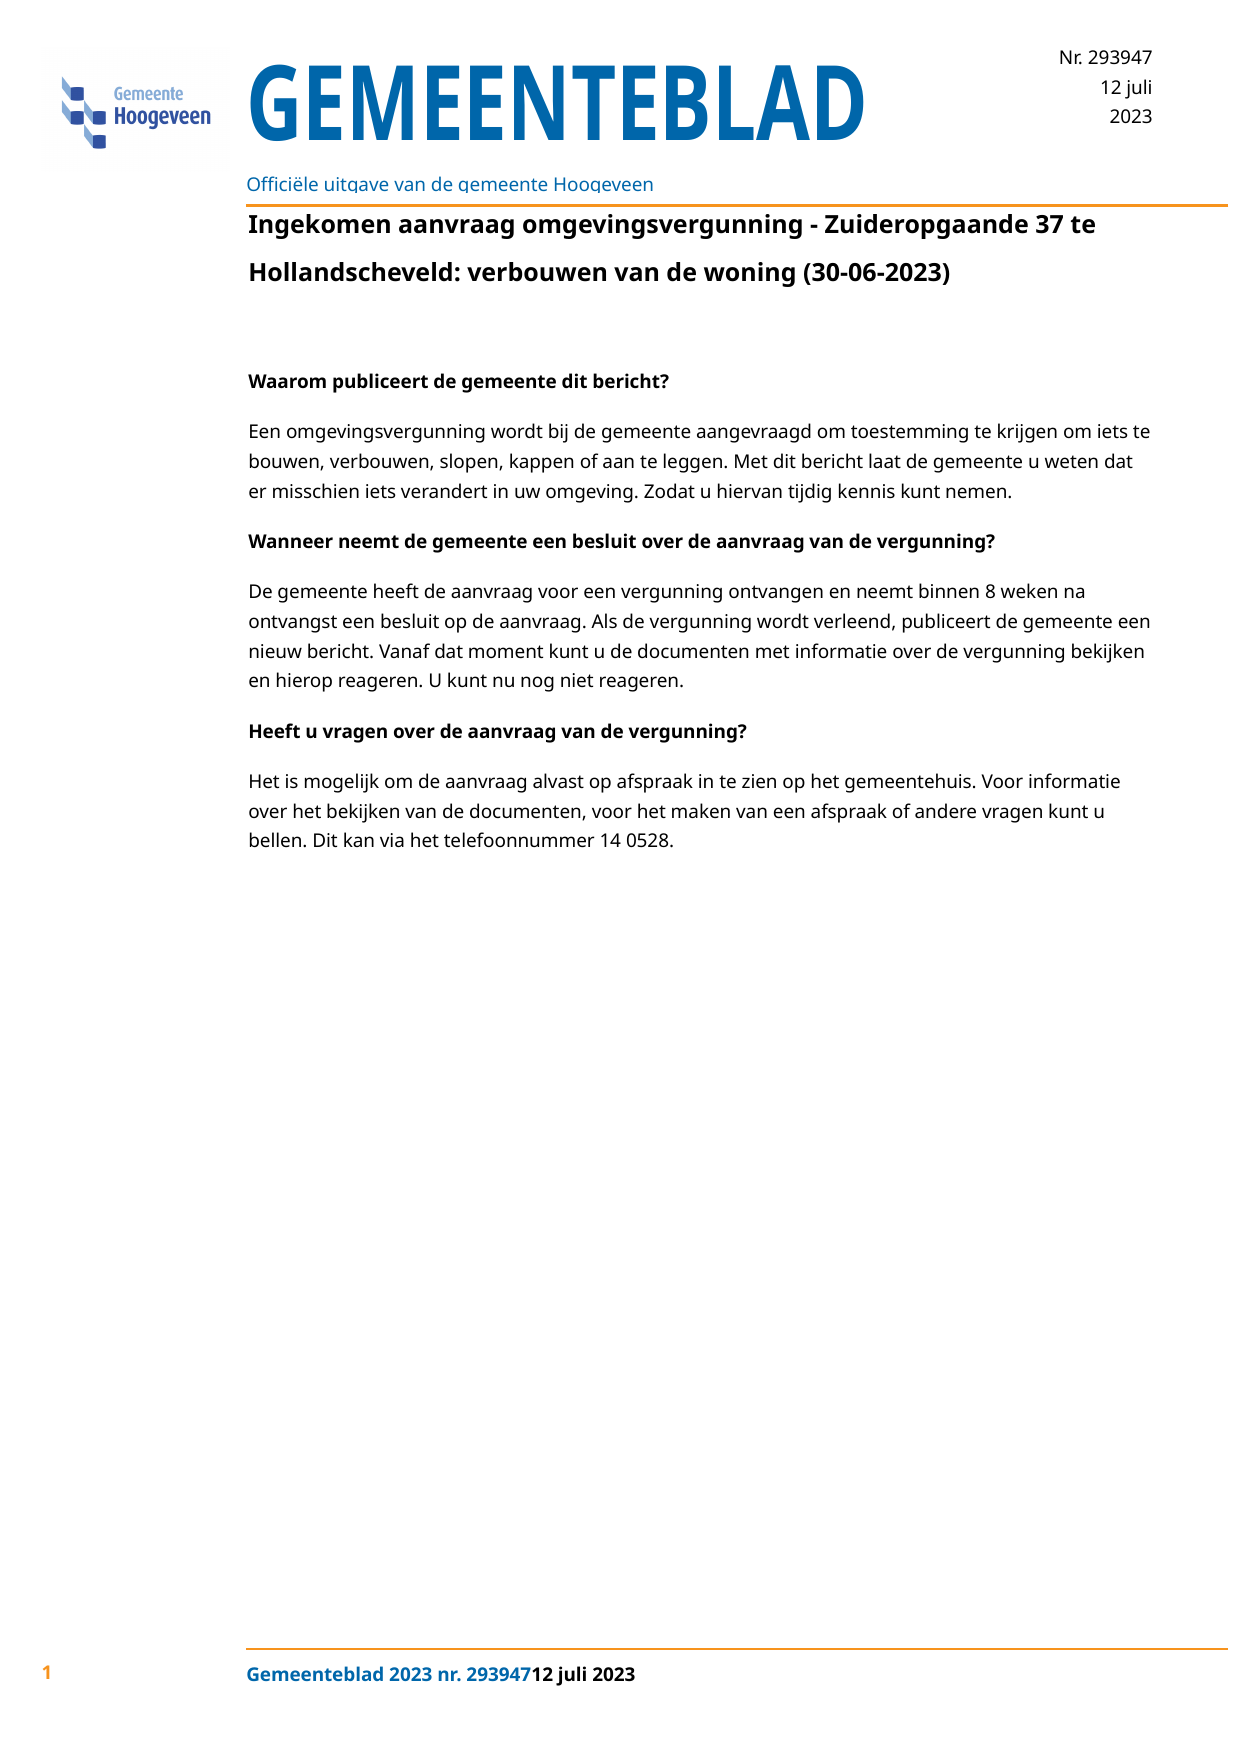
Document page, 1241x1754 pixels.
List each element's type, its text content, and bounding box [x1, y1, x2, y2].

text Het is mogelijk om de aanvraag alvast op afspraak in te zien op het gemeentehuis. Voor informatie over het bekijken van de documenten, voor het maken van een afspraak of andere vragen kunt u bellen. Dit kan via het telefoonnummer 14 0528. [248, 768, 1152, 853]
text Wanneer neemt de gemeente een besluit over de aanvraag van de vergunning? [248, 528, 1152, 554]
text Een omgevingsvergunning wordt bij de gemeente aangevraagd om toestemming te krijgen om iets te bouwen, verbouwen, slopen, kappen of aan te leggen. Met dit bericht laat de gemeente u weten dat er misschien iets verandert in uw omgeving. Zodat u hiervan tijdig kennis kunt nemen. [248, 419, 1152, 504]
text Waarom publiceert de gemeente dit bericht? [248, 368, 1152, 394]
text De gemeente heeft de aanvraag voor een vergunning ontvangen en neemt binnen 8 weken na ontvangst een besluit op de aanvraag. Als de vergunning wordt verleend, publiceert de gemeente een nieuw bericht. Vanaf dat moment kunt u de documenten met informatie over de vergunning bekijken en hierop reageren. U kunt nu nog niet reageren. [248, 579, 1152, 693]
text Heeft u vragen over de aanvraag van de vergunning? [248, 718, 1152, 744]
text Ingekomen aanvraag omgevingsvergunning - Zuideropgaande 37 te Hollandscheveld: verbouwen van de woning (30-06-2023) [248, 207, 1152, 288]
picture [41, 47, 231, 172]
